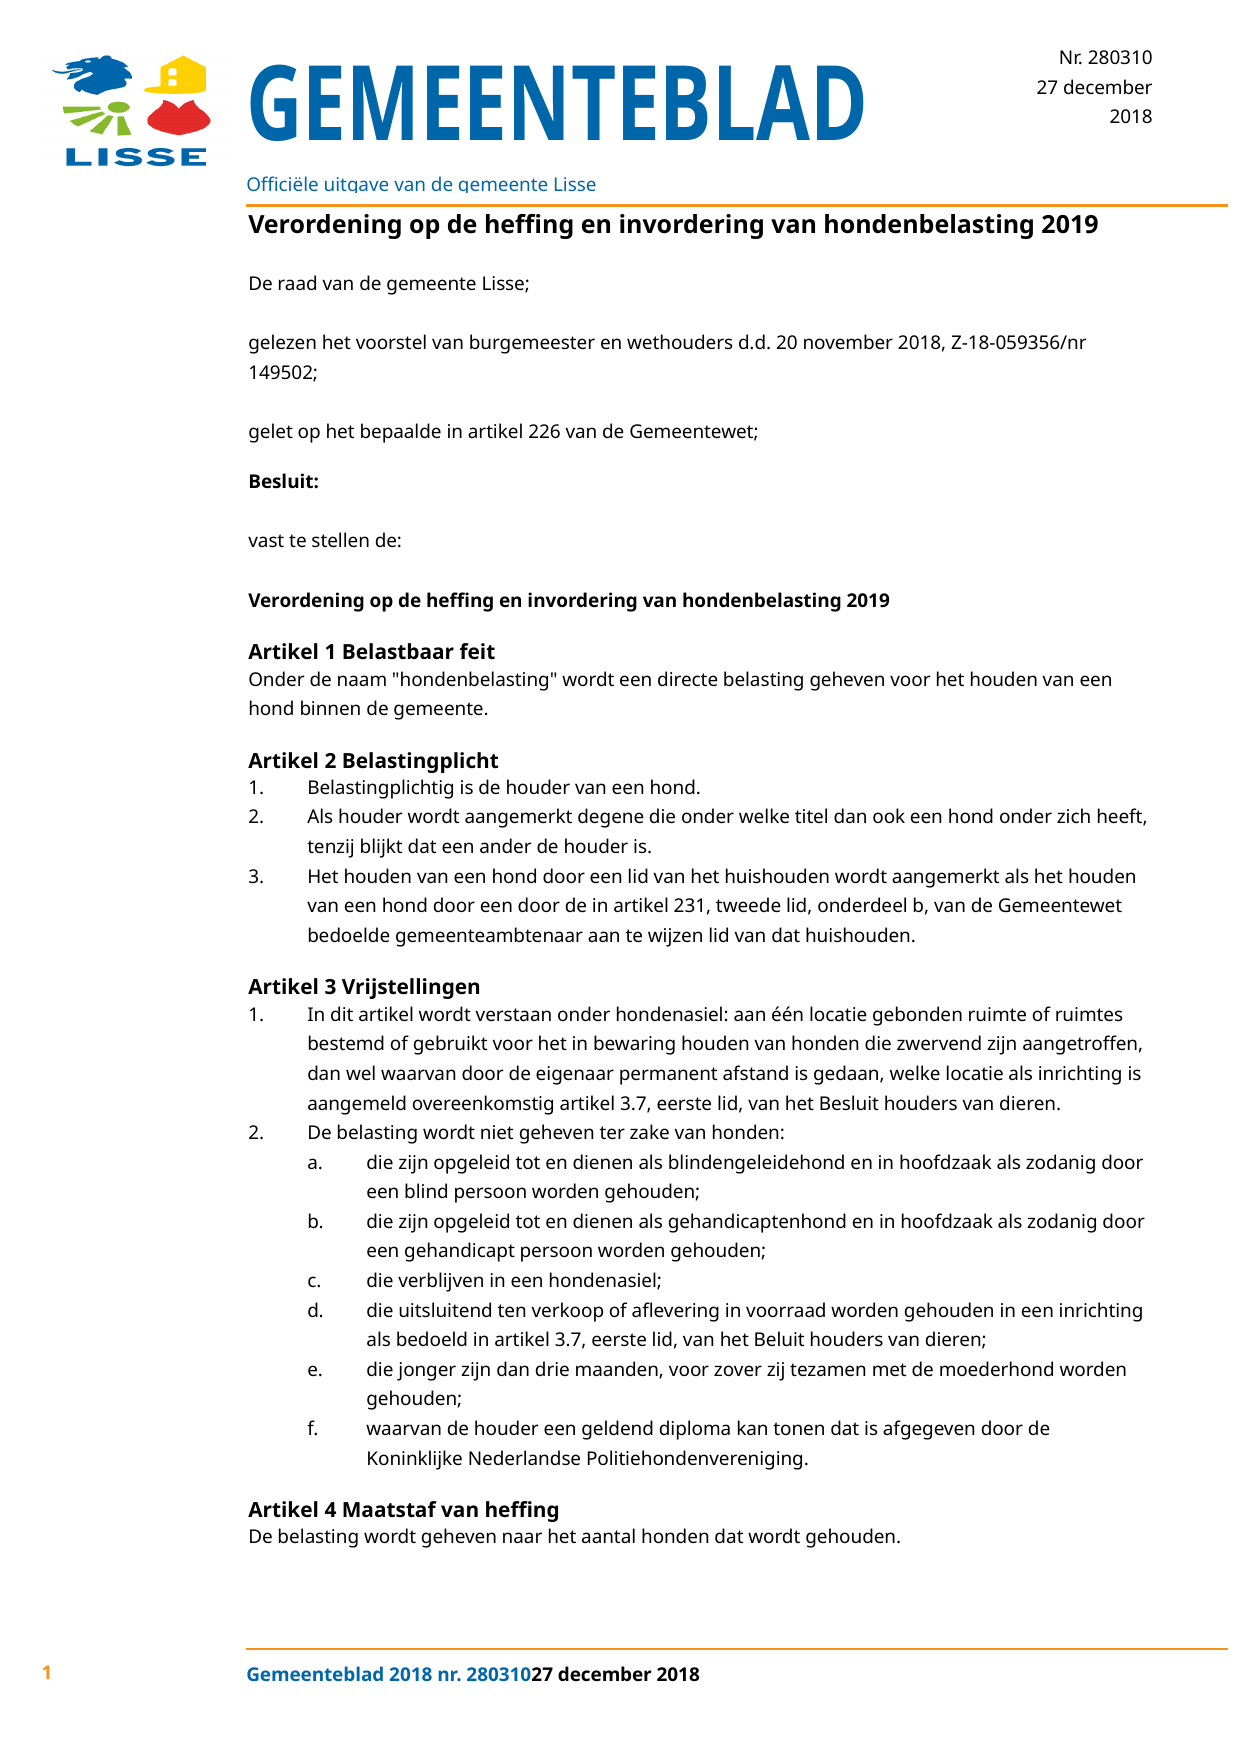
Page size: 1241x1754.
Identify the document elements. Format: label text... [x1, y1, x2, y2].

list waarvan de houder een geldend diploma kan tonen dat is afgegeven door de Koninklijke Nederlandse Politiehondenvereniging. [307, 1415, 1152, 1470]
list Belastingplichtig is de houder van een hond. [248, 774, 1152, 800]
text gelezen het voorstel van burgemeester en wethouders d.d. 20 november 2018, Z-18-059356/nr 149502; [248, 329, 1152, 385]
list die zijn opgeleid tot en dienen als gehandicaptenhond en in hoofdzaak als zodanig door een gehandicapt persoon worden gehouden; [307, 1208, 1152, 1263]
list die zijn opgeleid tot en dienen als blindengeleidehond en in hoofdzaak als zodanig door een blind persoon worden gehouden; [307, 1149, 1152, 1204]
list die verblijven in een hondenasiel; [307, 1267, 1152, 1293]
list Als houder wordt aangemerkt degene die onder welke titel dan ook een hond onder zich heeft, tenzij blijkt dat een ander de houder is. [248, 804, 1152, 859]
text Artikel 1 Belastbaar feit [248, 637, 1152, 666]
text Besluit: [248, 468, 1152, 494]
list die uitsluitend ten verkoop of aflevering in voorraad worden gehouden in een inrichting als bedoeld in artikel 3.7, eerste lid, van het Beluit houders van dieren; [307, 1297, 1152, 1352]
text Artikel 4 Maatstaf van heffing [248, 1495, 1152, 1523]
text gelet op het bepaalde in artikel 226 van de Gemeentewet; [248, 418, 1152, 444]
text De belasting wordt geheven naar het aantal honden dat wordt gehouden. [248, 1523, 1152, 1549]
text Artikel 2 Belastingplicht [248, 746, 1152, 774]
text Artikel 3 Vrijstellingen [248, 972, 1152, 1001]
list De belasting wordt niet geheven ter zake van honden: [248, 1119, 1152, 1145]
list die jonger zijn dan drie maanden, voor zover zij tezamen met de moederhond worden gehouden; [307, 1356, 1152, 1411]
text Verordening op de heffing en invordering van hondenbelasting 2019 [248, 587, 1152, 613]
text Onder de naam "hondenbelasting" wordt een directe belasting geheven voor het houden van een hond binnen de gemeente. [248, 666, 1152, 721]
picture [41, 47, 231, 172]
text vast te stellen de: [248, 528, 1152, 553]
text Verordening op de heffing en invordering van hondenbelasting 2019 [248, 207, 1152, 241]
list Het houden van een hond door een lid van het huishouden wordt aangemerkt als het houden van een hond door een door de in artikel 231, tweede lid, onderdeel b, van de Gemeentewet bedoelde gemeenteambtenaar aan te wijzen lid van dat huishouden. [248, 863, 1152, 948]
list In dit artikel wordt verstaan onder hondenasiel: aan één locatie gebonden ruimte of ruimtes bestemd of gebruikt voor het in bewaring houden van honden die zwervend zijn aangetroffen, dan wel waarvan door de eigenaar permanent afstand is gedaan, welke locatie als inrichting is aangemeld overeenkomstig artikel 3.7, eerste lid, van het Besluit houders van dieren. [248, 1001, 1152, 1115]
text De raad van de gemeente Lisse; [248, 270, 1152, 296]
